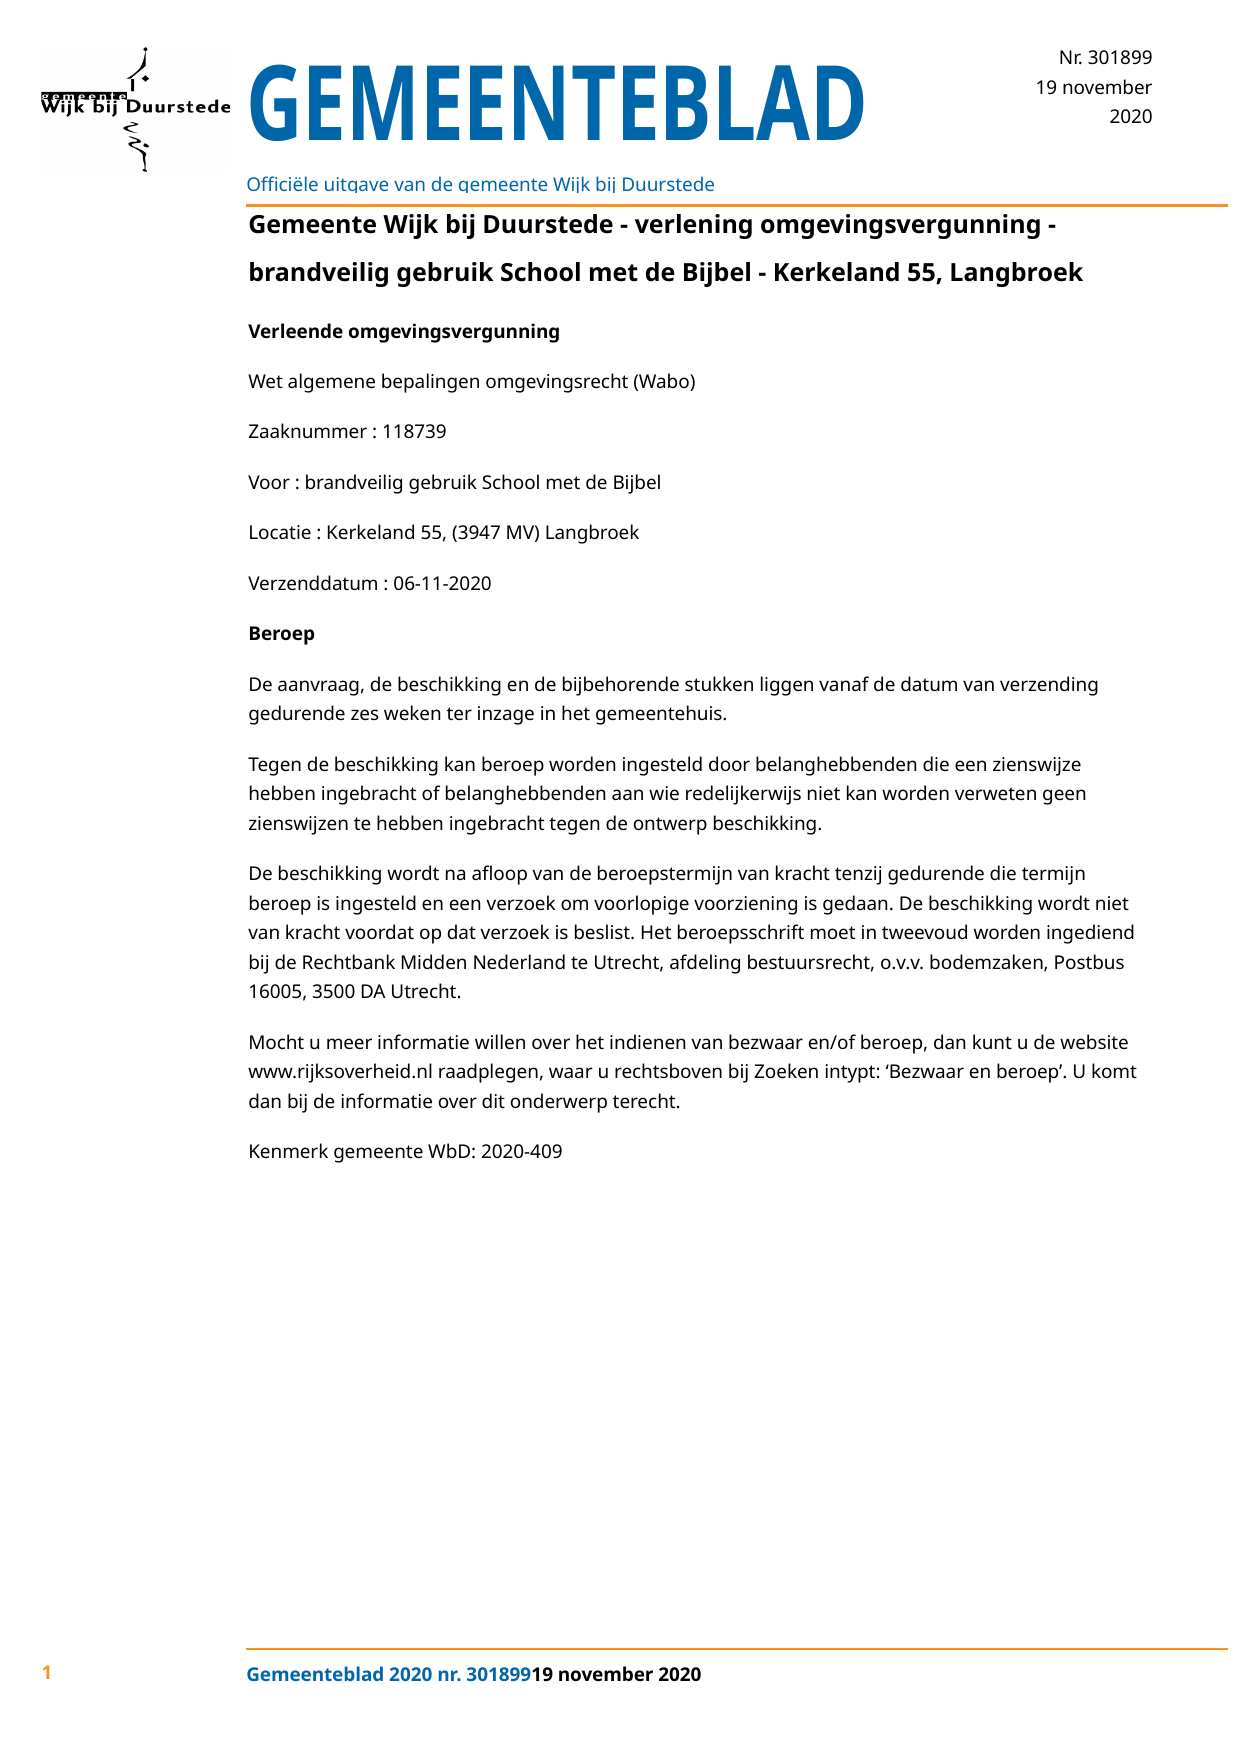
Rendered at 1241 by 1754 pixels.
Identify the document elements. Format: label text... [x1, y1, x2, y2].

text Zaaknummer : 118739 [248, 419, 1152, 444]
text Kenmerk gemeente WbD: 2020-409 [248, 1139, 1152, 1164]
text Beroep [248, 620, 1152, 646]
text Gemeente Wijk bij Duurstede - verlening omgevingsvergunning - brandveilig gebruik School met de Bijbel - Kerkeland 55, Langbroek [248, 207, 1152, 288]
text De beschikking wordt na afloop van de beroepstermijn van kracht tenzij gedurende die termijn beroep is ingesteld en een verzoek om voorlopige voorziening is gedaan. De beschikking wordt niet van kracht voordat op dat verzoek is beslist. Het beroepsschrift moet in tweevoud worden ingediend bij de Rechtbank Midden Nederland te Utrecht, afdeling bestuursrecht, o.v.v. bodemzaken, Postbus 16005, 3500 DA Utrecht. [248, 860, 1152, 1004]
text Verleende omgevingsvergunning [248, 318, 1152, 344]
text Locatie : Kerkeland 55, (3947 MV) Langbroek [248, 519, 1152, 545]
text Wet algemene bepalingen omgevingsrecht (Wabo) [248, 368, 1152, 394]
text Tegen de beschikking kan beroep worden ingesteld door belanghebbenden die een zienswijze hebben ingebracht of belanghebbenden aan wie redelijkerwijs niet kan worden verweten geen zienswijzen te hebben ingebracht tegen de ontwerp beschikking. [248, 751, 1152, 836]
picture [41, 47, 231, 172]
text Verzenddatum : 06-11-2020 [248, 570, 1152, 596]
text De aanvraag, de beschikking en de bijbehorende stukken liggen vanaf de datum van verzending gedurende zes weken ter inzage in het gemeentehuis. [248, 671, 1152, 726]
text Mocht u meer informatie willen over het indienen van bezwaar en/of beroep, dan kunt u de website www.rijksoverheid.nl raadplegen, waar u rechtsboven bij Zoeken intypt: ‘Bezwaar en beroep’. U komt dan bij de informatie over dit onderwerp terecht. [248, 1029, 1152, 1114]
text Voor : brandveilig gebruik School met de Bijbel [248, 469, 1152, 495]
